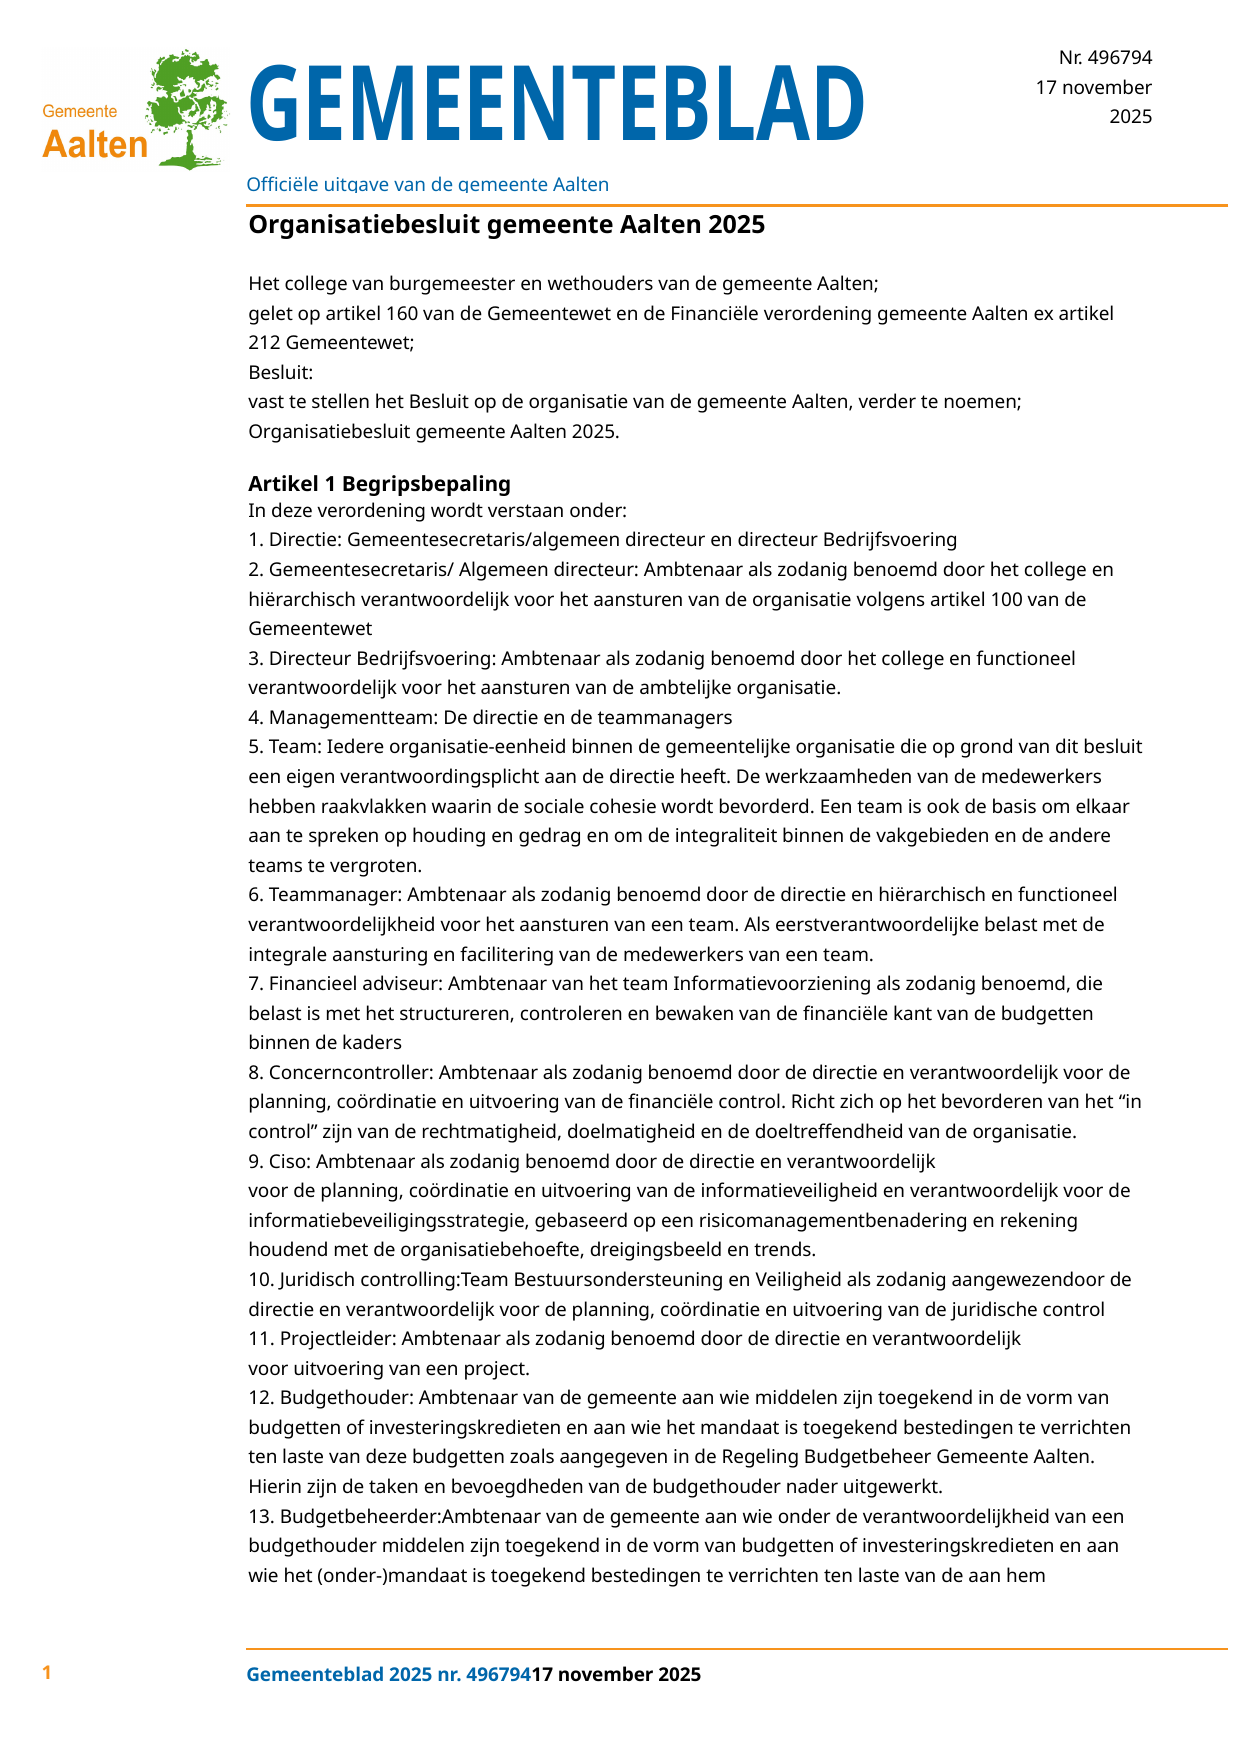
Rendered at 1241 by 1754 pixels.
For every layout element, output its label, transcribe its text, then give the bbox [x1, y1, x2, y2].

text 8. Concerncontroller: Ambtenaar als zodanig benoemd door de directie en verantwoordelijk voor de planning, coördinatie en uitvoering van de financiële control. Richt zich op het bevorderen van het “in control” zijn van de rechtmatigheid, doelmatigheid en de doeltreffendheid van de organisatie. [248, 1059, 1152, 1144]
picture [41, 47, 231, 172]
text gelet op artikel 160 van de Gemeentewet en de Financiële verordening gemeente Aalten ex artikel 212 Gemeentewet; [248, 300, 1152, 355]
text 6. Teammanager: Ambtenaar als zodanig benoemd door de directie en hiërarchisch en functioneel verantwoordelijkheid voor het aansturen van een team. Als eerstverantwoordelijke belast met de integrale aansturing en facilitering van de medewerkers van een team. [248, 882, 1152, 967]
text 5. Team: Iedere organisatie-eenheid binnen de gemeentelijke organisatie die op grond van dit besluit een eigen verantwoordingsplicht aan de directie heeft. De werkzaamheden van de medewerkers hebben raakvlakken waarin de sociale cohesie wordt bevorderd. Een team is ook de basis om elkaar aan te spreken op houding en gedrag en om de integraliteit binnen de vakgebieden en de andere teams te vergroten. [248, 734, 1152, 878]
text 11. Projectleider: Ambtenaar als zodanig benoemd door de directie en verantwoordelijk [248, 1325, 1152, 1351]
text 2. Gemeentesecretaris/ Algemeen directeur: Ambtenaar als zodanig benoemd door het college en hiërarchisch verantwoordelijk voor het aansturen van de organisatie volgens artikel 100 van de Gemeentewet [248, 556, 1152, 641]
text voor uitvoering van een project. [248, 1355, 1152, 1381]
text Besluit: [248, 359, 1152, 385]
text 4. Managementteam: De directie en de teammanagers [248, 704, 1152, 730]
text 7. Financieel adviseur: Ambtenaar van het team Informatievoorziening als zodanig benoemd, die belast is met het structureren, controleren en bewaken van de financiële kant van de budgetten binnen de kaders [248, 970, 1152, 1055]
text In deze verordening wordt verstaan onder: [248, 497, 1152, 523]
text Het college van burgemeester en wethouders van de gemeente Aalten; [248, 270, 1152, 296]
text 12. Budgethouder: Ambtenaar van de gemeente aan wie middelen zijn toegekend in de vorm van budgetten of investeringskredieten en aan wie het mandaat is toegekend bestedingen te verrichten ten laste van deze budgetten zoals aangegeven in de Regeling Budgetbeheer Gemeente Aalten. Hierin zijn de taken en bevoegdheden van de budgethouder nader uitgewerkt. [248, 1384, 1152, 1499]
text voor de planning, coördinatie en uitvoering van de informatieveiligheid en verantwoordelijk voor de informatiebeveiligingsstrategie, gebaseerd op een risicomanagementbenadering en rekening houdend met de organisatiebehoefte, dreigingsbeeld en trends. [248, 1177, 1152, 1262]
text 3. Directeur Bedrijfsvoering: Ambtenaar als zodanig benoemd door het college en functioneel verantwoordelijk voor het aansturen van de ambtelijke organisatie. [248, 645, 1152, 700]
text 9. Ciso: Ambtenaar als zodanig benoemd door de directie en verantwoordelijk [248, 1148, 1152, 1174]
text 10. Juridisch controlling:Team Bestuursondersteuning en Veiligheid als zodanig aangewezendoor de directie en verantwoordelijk voor de planning, coördinatie en uitvoering van de juridische control [248, 1266, 1152, 1322]
text 13. Budgetbeheerder:Ambtenaar van de gemeente aan wie onder de verantwoordelijkheid van een budgethouder middelen zijn toegekend in de vorm van budgetten of investeringskredieten en aan wie het (onder-)mandaat is toegekend bestedingen te verrichten ten laste van de aan hem [248, 1503, 1152, 1588]
text vast te stellen het Besluit op de organisatie van de gemeente Aalten, verder te noemen; Organisatiebesluit gemeente Aalten 2025. [248, 389, 1152, 444]
text Organisatiebesluit gemeente Aalten 2025 [248, 207, 1152, 241]
text Artikel 1 Begripsbepaling [248, 469, 1152, 497]
text 1. Directie: Gemeentesecretaris/algemeen directeur en directeur Bedrijfsvoering [248, 527, 1152, 552]
